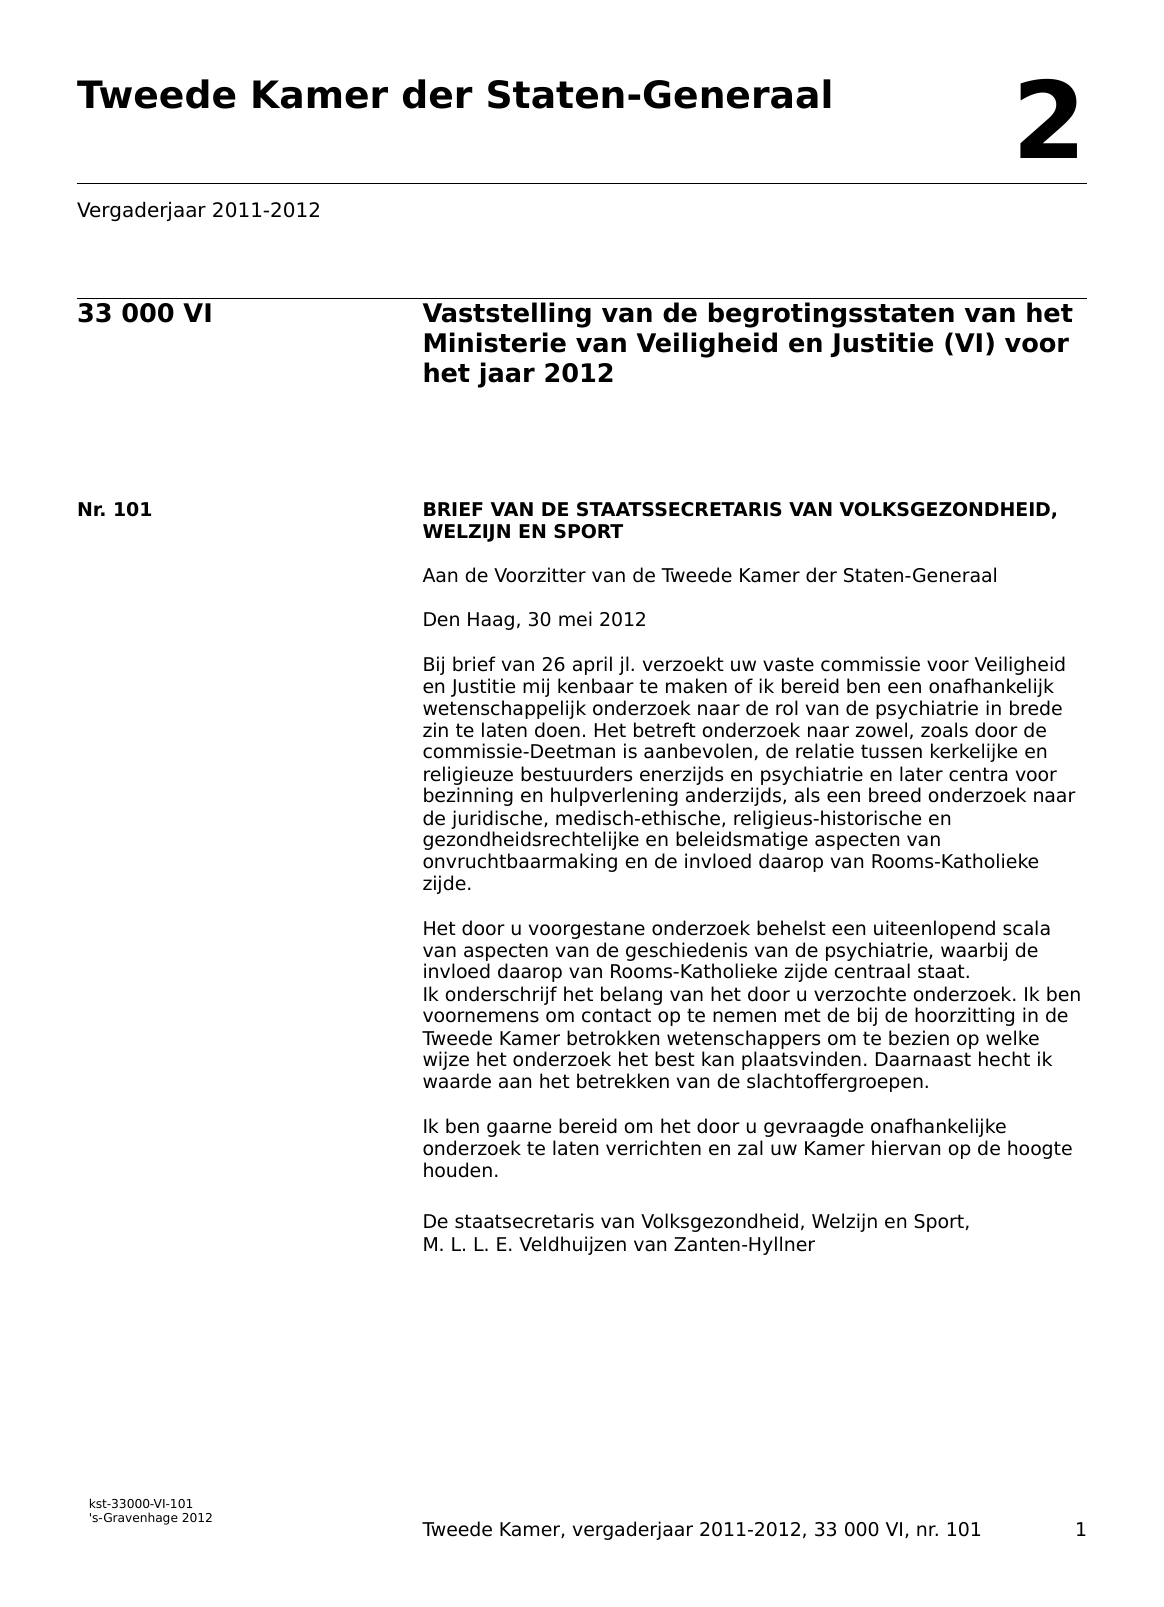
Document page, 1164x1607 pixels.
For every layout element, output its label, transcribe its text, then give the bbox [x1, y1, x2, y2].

text Ik ben gaarne bereid om het door u gevraagde onafhankelijke onderzoek te laten verrichten en zal uw Kamer hiervan op de hoogte houden. [422, 1116, 1087, 1181]
table_cell Vergaderjaar 2011-2012 [77, 184, 1087, 298]
table_header Tweede Kamer der Staten-Generaal [77, 59, 886, 183]
text Het door u voorgestane onderzoek behelst een uiteenlopend scala van aspecten van de geschiedenis van de psychiatrie, waarbij de invloed daarop van Rooms-Katholieke zijde centraal staat. [422, 917, 1087, 983]
text 's-Gravenhage 2012 [88, 1511, 323, 1525]
text kst-33000-VI-101 [88, 1497, 323, 1511]
text Den Haag, 30 mei 2012 [422, 609, 1087, 631]
text De staatsecretaris van Volksgezondheid, Welzijn en Sport, M. L. L. E. Veldhuijzen van Zanten-Hyllner [422, 1211, 1087, 1255]
text Ik onderschrijf het belang van het door u verzochte onderzoek. Ik ben voornemens om contact op te nemen met de bij de hoorzitting in de Tweede Kamer betrokken wetenschappers om te bezien op welke wijze het onderzoek het best kan plaatsvinden. Daarnaast hecht ik waarde aan het betrekken van de slachtoffergroepen. [422, 983, 1087, 1093]
text Aan de Voorzitter van de Tweede Kamer der Staten-Generaal [422, 565, 1087, 587]
text Bij brief van 26 april jl. verzoekt uw vaste commissie voor Veiligheid en Justitie mij kenbaar te maken of ik bereid ben een onafhankelijk wetenschappelijk onderzoek naar de rol van de psychiatrie in brede zin te laten doen. Het betreft onderzoek naar zowel, zoals door de commissie-Deetman is aanbevolen, de relatie tussen kerkelijke en religieuze bestuurders enerzijds en psychiatrie en later centra voor bezinning en hulpverlening anderzijds, als een breed onderzoek naar de juridische, medisch-ethische, religieus-historische en gezondheidsrechtelijke en beleidsmatige aspecten van onvruchtbaarmaking en de invloed daarop van Rooms-Katholieke zijde. [422, 653, 1087, 895]
subtitle 33 000 VI Vaststelling van de begrotingsstaten van het Ministerie van Veiligheid en Justitie (VI) voor het jaar 2012 [77, 299, 1087, 388]
subtitle Nr. 101 BRIEF VAN DE STAATSSECRETARIS VAN VOLKSGEZONDHEID, WELZIJN EN SPORT [77, 499, 1087, 543]
table_header 2 [886, 59, 1087, 183]
